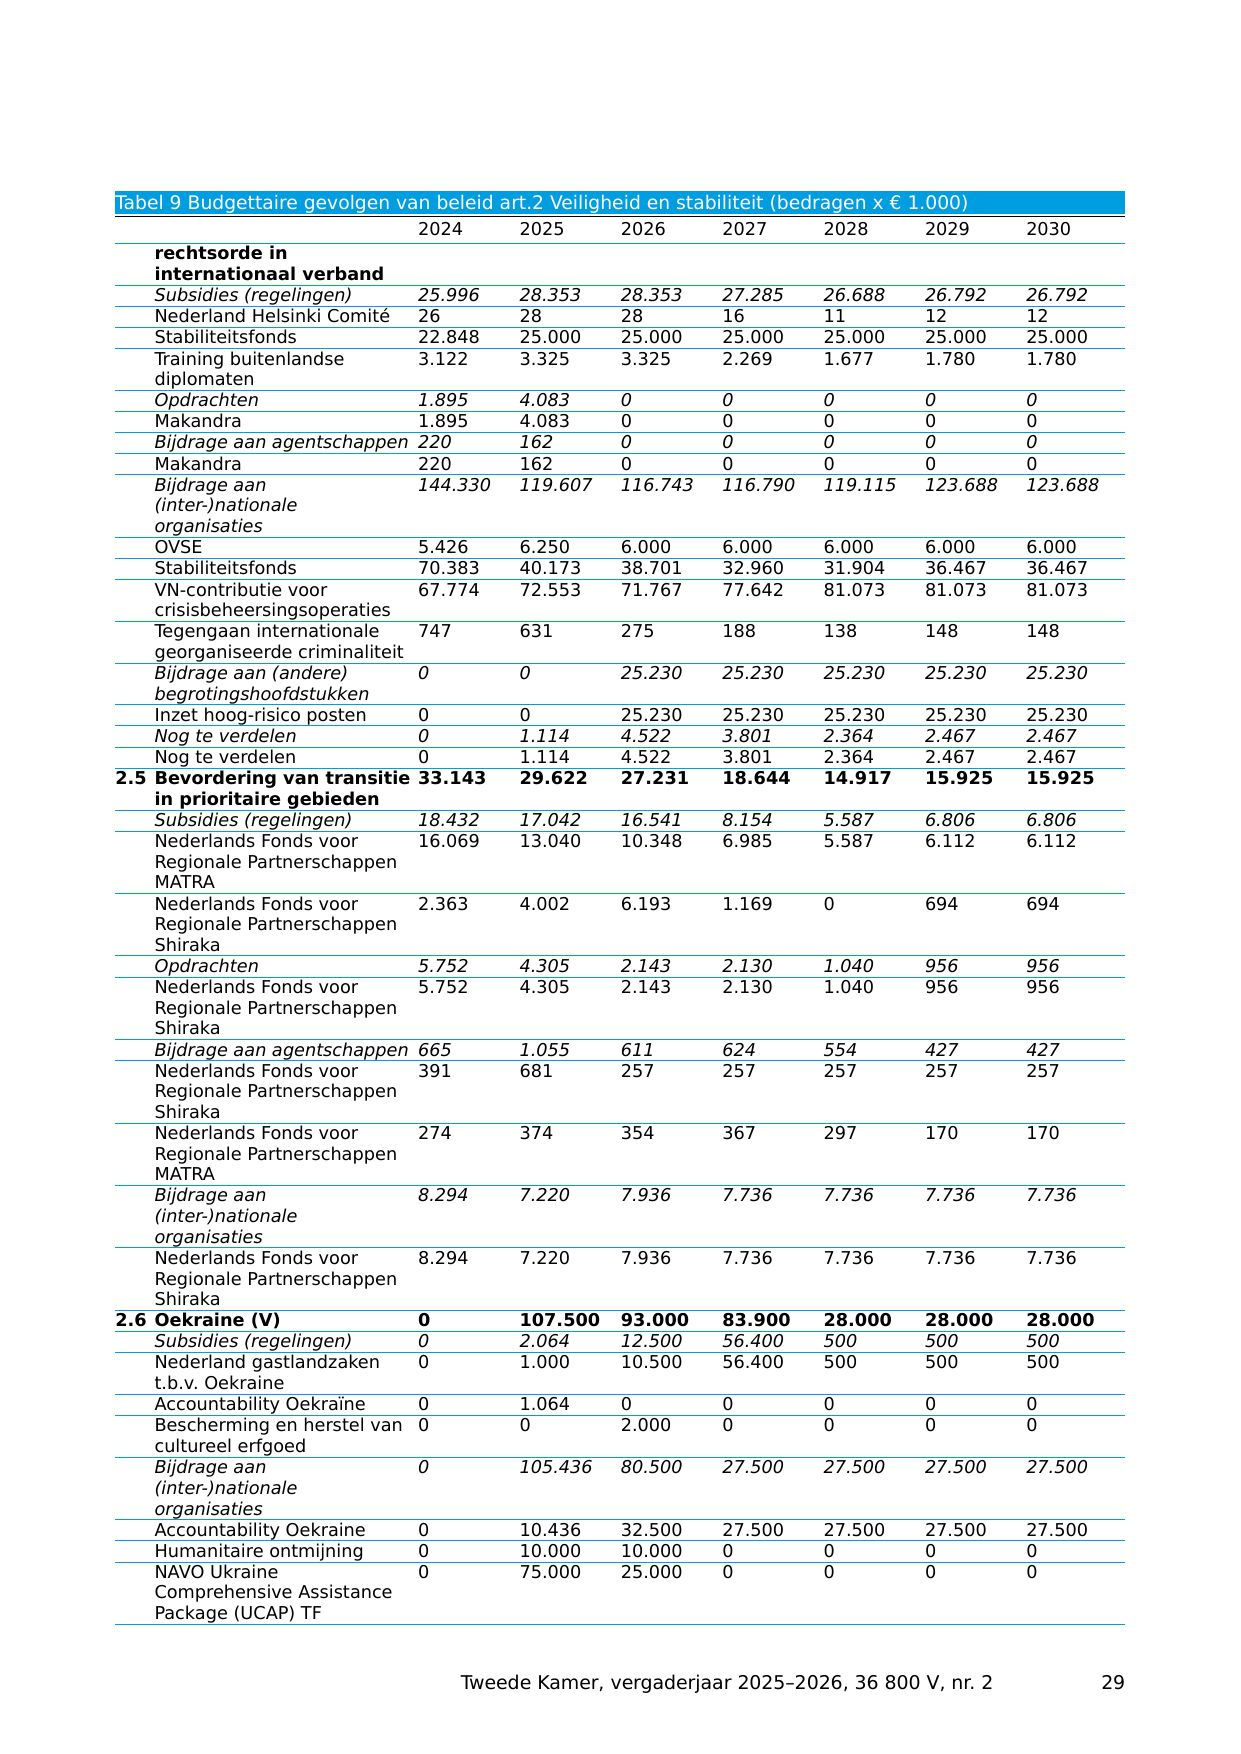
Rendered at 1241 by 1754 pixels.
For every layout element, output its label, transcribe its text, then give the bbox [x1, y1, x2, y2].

table_cell 0 [719, 391, 820, 411]
table_cell [115, 328, 151, 348]
table_cell Subsidies (regelingen) [151, 1332, 415, 1352]
table_cell 7.220 [516, 1186, 618, 1247]
table_cell 25.000 [922, 328, 1023, 348]
table_cell 1.895 [415, 412, 516, 432]
table_cell 0 [719, 1416, 820, 1457]
table_cell 25.230 [618, 705, 719, 725]
table_cell 144.330 [415, 475, 516, 537]
table_cell Bijdrage aan (inter-)nationale organisaties [151, 1186, 415, 1247]
table_cell 7.736 [820, 1248, 922, 1310]
table_cell Accountability Oekraïne [151, 1395, 415, 1415]
table_cell 22.848 [415, 328, 516, 348]
table_cell [719, 244, 820, 284]
table_cell 5.426 [415, 538, 516, 558]
table_cell Accountability Oekraine [151, 1520, 415, 1540]
table_cell 26.792 [1023, 286, 1125, 306]
table_cell [115, 622, 151, 662]
table_cell 81.073 [922, 580, 1023, 621]
table_cell 0 [618, 412, 719, 432]
table_cell Nog te verdelen [151, 726, 415, 747]
table_cell 0 [618, 391, 719, 411]
table_cell 631 [516, 622, 618, 662]
table_cell 0 [415, 1458, 516, 1519]
table_cell 10.348 [618, 832, 719, 893]
table_cell 0 [820, 1563, 922, 1624]
table_cell Nederlands Fonds voor Regionale Partnerschappen Shiraka [151, 894, 415, 955]
table_cell 956 [1023, 956, 1125, 977]
table_cell 0 [820, 391, 922, 411]
table_cell 6.193 [618, 894, 719, 955]
table_cell Bijdrage aan agentschappen [151, 433, 415, 453]
table_cell 71.767 [618, 580, 719, 621]
table_cell 0 [922, 1416, 1023, 1457]
table_cell 391 [415, 1061, 516, 1122]
table_cell 10.000 [516, 1541, 618, 1561]
table_cell 2.130 [719, 956, 820, 977]
table_cell 188 [719, 622, 820, 662]
table_cell Bescherming en herstel van cultureel erfgoed [151, 1416, 415, 1457]
table_cell 32.960 [719, 559, 820, 579]
table_cell 0 [1023, 454, 1125, 474]
table_cell 0 [922, 391, 1023, 411]
table_cell 16.069 [415, 832, 516, 893]
table_cell 681 [516, 1061, 618, 1122]
table_cell [115, 894, 151, 955]
table_cell [115, 1541, 151, 1561]
table_cell 0 [719, 1395, 820, 1415]
table_cell Inzet hoog-risico posten [151, 705, 415, 725]
table_cell [115, 580, 151, 621]
table_cell 1.895 [415, 391, 516, 411]
table_cell 0 [719, 412, 820, 432]
table_cell [115, 391, 151, 411]
table_cell 3.801 [719, 726, 820, 747]
table_cell 0 [820, 894, 922, 955]
table_cell 25.000 [820, 328, 922, 348]
table_cell Bijdrage aan (inter-)nationale organisaties [151, 475, 415, 537]
table_cell 36.467 [1023, 559, 1125, 579]
table_cell rechtsorde in internationaal verband [151, 244, 415, 284]
table_cell [415, 244, 516, 284]
table_cell 67.774 [415, 580, 516, 621]
table_cell 162 [516, 454, 618, 474]
table_cell 16 [719, 307, 820, 327]
table_cell 119.115 [820, 475, 922, 537]
table_cell 956 [1023, 978, 1125, 1039]
table_cell 25.230 [1023, 664, 1125, 704]
table_cell 7.220 [516, 1248, 618, 1310]
table_cell 0 [1023, 433, 1125, 453]
table_cell 26.792 [922, 286, 1023, 306]
table_cell 3.122 [415, 349, 516, 390]
table_cell 1.040 [820, 978, 922, 1039]
table_cell 7.736 [922, 1248, 1023, 1310]
table_cell 500 [1023, 1353, 1125, 1394]
table_cell 81.073 [1023, 580, 1125, 621]
table_cell Opdrachten [151, 391, 415, 411]
table_cell 0 [618, 433, 719, 453]
table_cell 2026 [618, 217, 719, 243]
table_cell Training buitenlandse diplomaten [151, 349, 415, 390]
table_cell 1.169 [719, 894, 820, 955]
table_cell [151, 217, 415, 243]
table_cell 93.000 [618, 1311, 719, 1331]
table_cell 611 [618, 1040, 719, 1060]
table_cell 10.500 [618, 1353, 719, 1394]
table_cell 0 [820, 1395, 922, 1415]
table_cell 27.500 [719, 1458, 820, 1519]
table_cell 6.112 [1023, 832, 1125, 893]
table_cell 0 [922, 1563, 1023, 1624]
table_cell 0 [1023, 1395, 1125, 1415]
table_cell 2030 [1023, 217, 1125, 243]
table_cell 8.294 [415, 1186, 516, 1247]
table_cell 554 [820, 1040, 922, 1060]
table_cell Makandra [151, 454, 415, 474]
table_cell 15.925 [1023, 769, 1125, 809]
table_cell 0 [415, 705, 516, 725]
table_cell 5.752 [415, 978, 516, 1039]
table_cell 257 [618, 1061, 719, 1122]
table_cell 0 [1023, 391, 1125, 411]
table_cell 28.000 [922, 1311, 1023, 1331]
table_cell 162 [516, 433, 618, 453]
table_cell 27.500 [922, 1520, 1023, 1540]
table_cell NAVO Ukraine Comprehensive Assistance Package (UCAP) TF [151, 1563, 415, 1624]
table_cell [820, 244, 922, 284]
table_cell [115, 217, 151, 243]
table_cell 17.042 [516, 811, 618, 831]
table_cell 5.587 [820, 811, 922, 831]
table_cell 220 [415, 433, 516, 453]
table_cell 0 [618, 1395, 719, 1415]
table_cell 6.250 [516, 538, 618, 558]
table_cell [922, 244, 1023, 284]
table_cell 354 [618, 1124, 719, 1185]
table_cell 2024 [415, 217, 516, 243]
table_cell 500 [1023, 1332, 1125, 1352]
table_cell [115, 1353, 151, 1394]
table_cell 27.500 [820, 1458, 922, 1519]
table_cell 10.436 [516, 1520, 618, 1540]
table_cell 0 [415, 1416, 516, 1457]
table_cell 367 [719, 1124, 820, 1185]
table_cell [115, 412, 151, 432]
table_cell 40.173 [516, 559, 618, 579]
table_cell [618, 244, 719, 284]
table_cell 11 [820, 307, 922, 327]
table_cell 0 [516, 664, 618, 704]
table_cell 2.143 [618, 956, 719, 977]
table_cell [115, 349, 151, 390]
table_cell 0 [820, 454, 922, 474]
table_cell 28.000 [1023, 1311, 1125, 1331]
table_cell 25.000 [516, 328, 618, 348]
table_cell [115, 1416, 151, 1457]
table_cell 1.064 [516, 1395, 618, 1415]
table_cell 10.000 [618, 1541, 719, 1561]
table_cell [115, 244, 151, 284]
table_cell 257 [820, 1061, 922, 1122]
table_cell 1.114 [516, 748, 618, 768]
table_cell 3.325 [618, 349, 719, 390]
table_cell Nog te verdelen [151, 748, 415, 768]
table_cell [115, 978, 151, 1039]
table_cell [115, 956, 151, 977]
table_cell [516, 244, 618, 284]
table_cell [115, 705, 151, 725]
table_cell 747 [415, 622, 516, 662]
table_cell 624 [719, 1040, 820, 1060]
table_cell [1023, 244, 1125, 284]
table_cell 18.432 [415, 811, 516, 831]
table_cell 0 [820, 1416, 922, 1457]
table_cell 170 [922, 1124, 1023, 1185]
table_cell 2.467 [922, 726, 1023, 747]
table_cell 38.701 [618, 559, 719, 579]
table_cell 2.000 [618, 1416, 719, 1457]
table_cell 0 [516, 1416, 618, 1457]
table_cell 80.500 [618, 1458, 719, 1519]
table_cell 4.083 [516, 391, 618, 411]
table_cell 31.904 [820, 559, 922, 579]
table_cell 2.467 [1023, 726, 1125, 747]
table_cell 2025 [516, 217, 618, 243]
table_cell 27.500 [922, 1458, 1023, 1519]
table_cell 5.752 [415, 956, 516, 977]
table_cell 0 [415, 1541, 516, 1561]
table_cell 0 [922, 1395, 1023, 1415]
table_cell 7.736 [1023, 1248, 1125, 1310]
table_cell 28.353 [618, 286, 719, 306]
table_cell 220 [415, 454, 516, 474]
table_cell 170 [1023, 1124, 1125, 1185]
table_cell [115, 307, 151, 327]
table_cell 2028 [820, 217, 922, 243]
table_cell 0 [922, 454, 1023, 474]
table_cell 2029 [922, 217, 1023, 243]
table_cell 1.000 [516, 1353, 618, 1394]
table_cell 13.040 [516, 832, 618, 893]
table_cell [115, 454, 151, 474]
table_cell 3.801 [719, 748, 820, 768]
table_cell 116.790 [719, 475, 820, 537]
table_cell 2.364 [820, 726, 922, 747]
table_cell 374 [516, 1124, 618, 1185]
table_cell 4.522 [618, 726, 719, 747]
table_cell [115, 1563, 151, 1624]
table_cell 6.000 [820, 538, 922, 558]
table_cell 81.073 [820, 580, 922, 621]
table_cell 29.622 [516, 769, 618, 809]
table_cell 27.500 [1023, 1458, 1125, 1519]
table_cell 56.400 [719, 1332, 820, 1352]
table_cell 4.002 [516, 894, 618, 955]
table_cell 36.467 [922, 559, 1023, 579]
table_cell [115, 1186, 151, 1247]
table_cell 2.269 [719, 349, 820, 390]
table_cell 6.806 [1023, 811, 1125, 831]
table_cell [115, 1458, 151, 1519]
table_cell 0 [415, 748, 516, 768]
table_cell 956 [922, 978, 1023, 1039]
table_cell 257 [922, 1061, 1023, 1122]
table_cell 274 [415, 1124, 516, 1185]
table_cell 123.688 [1023, 475, 1125, 537]
table_cell 7.736 [820, 1186, 922, 1247]
table_cell [115, 748, 151, 768]
table_cell 148 [1023, 622, 1125, 662]
table_cell Nederlands Fonds voor Regionale Partnerschappen Shiraka [151, 1248, 415, 1310]
table_cell 72.553 [516, 580, 618, 621]
table_cell 25.000 [618, 328, 719, 348]
table_cell [115, 1520, 151, 1540]
table_cell [115, 475, 151, 537]
table_cell Nederlands Fonds voor Regionale Partnerschappen Shiraka [151, 1061, 415, 1122]
table_cell [115, 286, 151, 306]
table_cell 0 [719, 1541, 820, 1561]
table_cell 119.607 [516, 475, 618, 537]
table_cell 0 [820, 412, 922, 432]
table_cell 0 [415, 1311, 516, 1331]
table_cell 500 [922, 1353, 1023, 1394]
table_cell Stabiliteitsfonds [151, 559, 415, 579]
table_cell 138 [820, 622, 922, 662]
table_cell 1.055 [516, 1040, 618, 1060]
table_cell 0 [820, 1541, 922, 1561]
table_cell 0 [618, 454, 719, 474]
table_cell 0 [1023, 1541, 1125, 1561]
table_cell 7.736 [1023, 1186, 1125, 1247]
table_cell 107.500 [516, 1311, 618, 1331]
table_cell 500 [820, 1332, 922, 1352]
table_cell 275 [618, 622, 719, 662]
table_cell 0 [415, 1353, 516, 1394]
table_cell 2.5 [115, 769, 151, 809]
table_cell 4.522 [618, 748, 719, 768]
table_cell 25.000 [618, 1563, 719, 1624]
table_cell 105.436 [516, 1458, 618, 1519]
table_cell 25.230 [922, 664, 1023, 704]
table_cell 7.936 [618, 1248, 719, 1310]
table_cell 25.230 [618, 664, 719, 704]
table_cell Nederland Helsinki Comité [151, 307, 415, 327]
table_cell 6.985 [719, 832, 820, 893]
table_cell 2.467 [1023, 748, 1125, 768]
table_cell Humanitaire ontmijning [151, 1541, 415, 1561]
table_cell Bijdrage aan (andere) begrotingshoofdstukken [151, 664, 415, 704]
table_cell [115, 832, 151, 893]
table_cell 2.363 [415, 894, 516, 955]
table_cell 500 [820, 1353, 922, 1394]
table_cell 25.230 [719, 705, 820, 725]
table_cell 0 [820, 433, 922, 453]
table_cell 0 [922, 1541, 1023, 1561]
table_cell 14.917 [820, 769, 922, 809]
table_cell 257 [719, 1061, 820, 1122]
table_cell 0 [415, 664, 516, 704]
table_cell 148 [922, 622, 1023, 662]
table_cell 257 [1023, 1061, 1125, 1122]
table_cell 28.000 [820, 1311, 922, 1331]
table_cell 6.000 [719, 538, 820, 558]
table_cell 4.305 [516, 956, 618, 977]
table_cell 1.040 [820, 956, 922, 977]
table_cell 665 [415, 1040, 516, 1060]
table_cell 56.400 [719, 1353, 820, 1394]
table_cell 2.364 [820, 748, 922, 768]
table_cell Tegengaan internationale georganiseerde criminaliteit [151, 622, 415, 662]
table_cell 27.500 [719, 1520, 820, 1540]
table_cell [115, 811, 151, 831]
table_cell 0 [415, 1520, 516, 1540]
table_cell 25.000 [719, 328, 820, 348]
table_cell 32.500 [618, 1520, 719, 1540]
table_cell 2.064 [516, 1332, 618, 1352]
table_cell 0 [415, 726, 516, 747]
table_cell OVSE [151, 538, 415, 558]
table_cell 12.500 [618, 1332, 719, 1352]
table_cell 0 [1023, 1563, 1125, 1624]
table_cell 2.6 [115, 1311, 151, 1331]
table_cell 6.806 [922, 811, 1023, 831]
table_cell 1.780 [1023, 349, 1125, 390]
table_cell Nederlands Fonds voor Regionale Partnerschappen MATRA [151, 1124, 415, 1185]
table_cell Subsidies (regelingen) [151, 811, 415, 831]
table_cell 0 [415, 1395, 516, 1415]
table_cell 28 [618, 307, 719, 327]
table_cell 0 [1023, 1416, 1125, 1457]
table_cell [115, 726, 151, 747]
table_cell 6.000 [1023, 538, 1125, 558]
table_cell 0 [415, 1332, 516, 1352]
table_cell [115, 1395, 151, 1415]
table_cell 25.230 [719, 664, 820, 704]
table_cell Nederlands Fonds voor Regionale Partnerschappen MATRA [151, 832, 415, 893]
table_cell 0 [719, 454, 820, 474]
table_cell 25.230 [820, 705, 922, 725]
table_cell 25.000 [1023, 328, 1125, 348]
table_cell 12 [1023, 307, 1125, 327]
table_cell [115, 538, 151, 558]
table_cell 427 [1023, 1040, 1125, 1060]
table_cell 26 [415, 307, 516, 327]
table_cell [115, 1061, 151, 1122]
table_cell 116.743 [618, 475, 719, 537]
table_cell [115, 433, 151, 453]
table_cell 0 [516, 705, 618, 725]
table_cell 33.143 [415, 769, 516, 809]
table_cell Bevordering van transitie in prioritaire gebieden [151, 769, 415, 809]
table_cell 16.541 [618, 811, 719, 831]
table_cell 28 [516, 307, 618, 327]
table_cell Makandra [151, 412, 415, 432]
table_cell 7.736 [922, 1186, 1023, 1247]
table_cell 7.936 [618, 1186, 719, 1247]
table_cell 6.000 [922, 538, 1023, 558]
table_cell [115, 1248, 151, 1310]
table_cell 26.688 [820, 286, 922, 306]
table_cell VN-contributie voor crisisbeheersingsoperaties [151, 580, 415, 621]
table_cell Nederland gastlandzaken t.b.v. Oekraine [151, 1353, 415, 1394]
table_cell 28.353 [516, 286, 618, 306]
table_cell [115, 1040, 151, 1060]
table_cell 77.642 [719, 580, 820, 621]
table_cell 25.230 [922, 705, 1023, 725]
table_cell 8.154 [719, 811, 820, 831]
table_cell 0 [922, 433, 1023, 453]
table_cell Opdrachten [151, 956, 415, 977]
table_cell 0 [719, 433, 820, 453]
table_cell 27.231 [618, 769, 719, 809]
table_cell 70.383 [415, 559, 516, 579]
table_cell 694 [922, 894, 1023, 955]
table_cell 1.677 [820, 349, 922, 390]
table_cell 956 [922, 956, 1023, 977]
table_cell 75.000 [516, 1563, 618, 1624]
table_cell 0 [719, 1563, 820, 1624]
table_cell Bijdrage aan (inter-)nationale organisaties [151, 1458, 415, 1519]
table_cell 7.736 [719, 1186, 820, 1247]
table_cell 0 [415, 1563, 516, 1624]
table_cell 27.500 [820, 1520, 922, 1540]
table_cell 8.294 [415, 1248, 516, 1310]
table_cell 297 [820, 1124, 922, 1185]
table_cell 27.500 [1023, 1520, 1125, 1540]
table_cell 12 [922, 307, 1023, 327]
table_cell 2.130 [719, 978, 820, 1039]
table_cell [115, 1332, 151, 1352]
table_cell 6.112 [922, 832, 1023, 893]
table_cell 500 [922, 1332, 1023, 1352]
table_cell 83.900 [719, 1311, 820, 1331]
table_cell 694 [1023, 894, 1125, 955]
table_cell 2.143 [618, 978, 719, 1039]
table_cell 7.736 [719, 1248, 820, 1310]
table_cell 4.083 [516, 412, 618, 432]
table_cell Oekraine (V) [151, 1311, 415, 1331]
table_cell 1.114 [516, 726, 618, 747]
table_cell 1.780 [922, 349, 1023, 390]
table_cell 15.925 [922, 769, 1023, 809]
table_cell 123.688 [922, 475, 1023, 537]
table_cell 4.305 [516, 978, 618, 1039]
table_cell [115, 1124, 151, 1185]
table_cell [115, 664, 151, 704]
table_cell 2.467 [922, 748, 1023, 768]
table_cell 3.325 [516, 349, 618, 390]
table_cell Bijdrage aan agentschappen [151, 1040, 415, 1060]
table_cell 25.996 [415, 286, 516, 306]
table_cell 25.230 [1023, 705, 1125, 725]
table_cell Stabiliteitsfonds [151, 328, 415, 348]
table_cell [115, 559, 151, 579]
table_cell Nederlands Fonds voor Regionale Partnerschappen Shiraka [151, 978, 415, 1039]
table_cell 0 [922, 412, 1023, 432]
table_cell 27.285 [719, 286, 820, 306]
table_cell 427 [922, 1040, 1023, 1060]
table_cell 18.644 [719, 769, 820, 809]
table_cell 0 [1023, 412, 1125, 432]
table_cell 6.000 [618, 538, 719, 558]
table_cell Subsidies (regelingen) [151, 286, 415, 306]
table_cell 2027 [719, 217, 820, 243]
table_cell 5.587 [820, 832, 922, 893]
table_cell 25.230 [820, 664, 922, 704]
